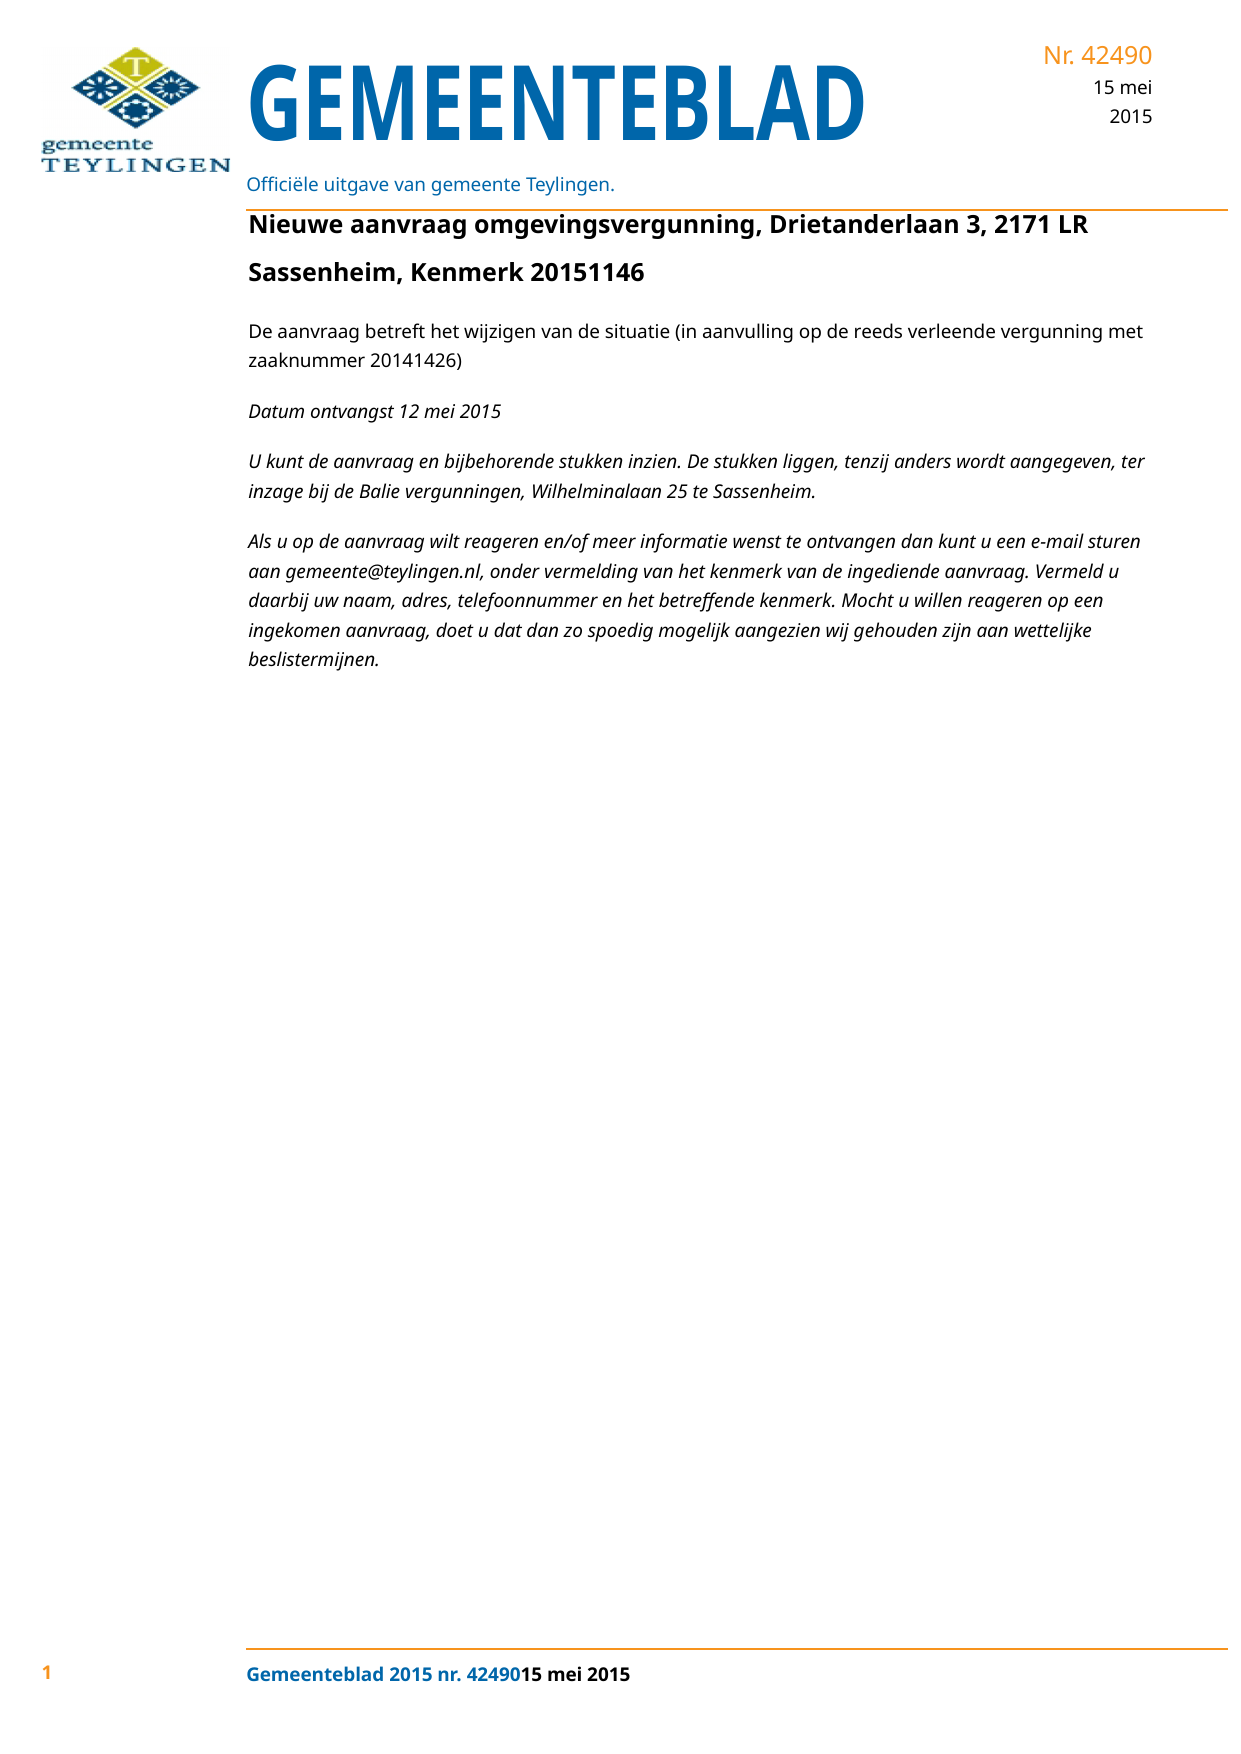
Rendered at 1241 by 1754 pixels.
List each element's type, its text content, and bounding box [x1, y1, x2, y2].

text De aanvraag betreft het wijzigen van de situatie (in aanvulling op de reeds verleende vergunning met zaaknummer 20141426) [248, 318, 1152, 373]
text U kunt de aanvraag en bijbehorende stukken inzien. De stukken liggen, tenzij anders wordt aangegeven, ter inzage bij de Balie vergunningen, Wilhelminalaan 25 te Sassenheim. [248, 448, 1152, 504]
text Datum ontvangst 12 mei 2015 [248, 398, 1152, 424]
text Als u op de aanvraag wilt reageren en/of meer informatie wenst te ontvangen dan kunt u een e-mail sturen aan gemeente@teylingen.nl, onder vermelding van het kenmerk van de ingediende aanvraag. Vermeld u daarbij uw naam, adres, telefoonnummer en het betreffende kenmerk. Mocht u willen reageren op een ingekomen aanvraag, doet u dat dan zo spoedig mogelijk aangezien wij gehouden zijn aan wettelijke beslistermijnen. [248, 528, 1152, 672]
text Nieuwe aanvraag omgevingsvergunning, Drietanderlaan 3, 2171 LR Sassenheim, Kenmerk 20151146 [248, 211, 1152, 288]
picture [41, 47, 231, 172]
